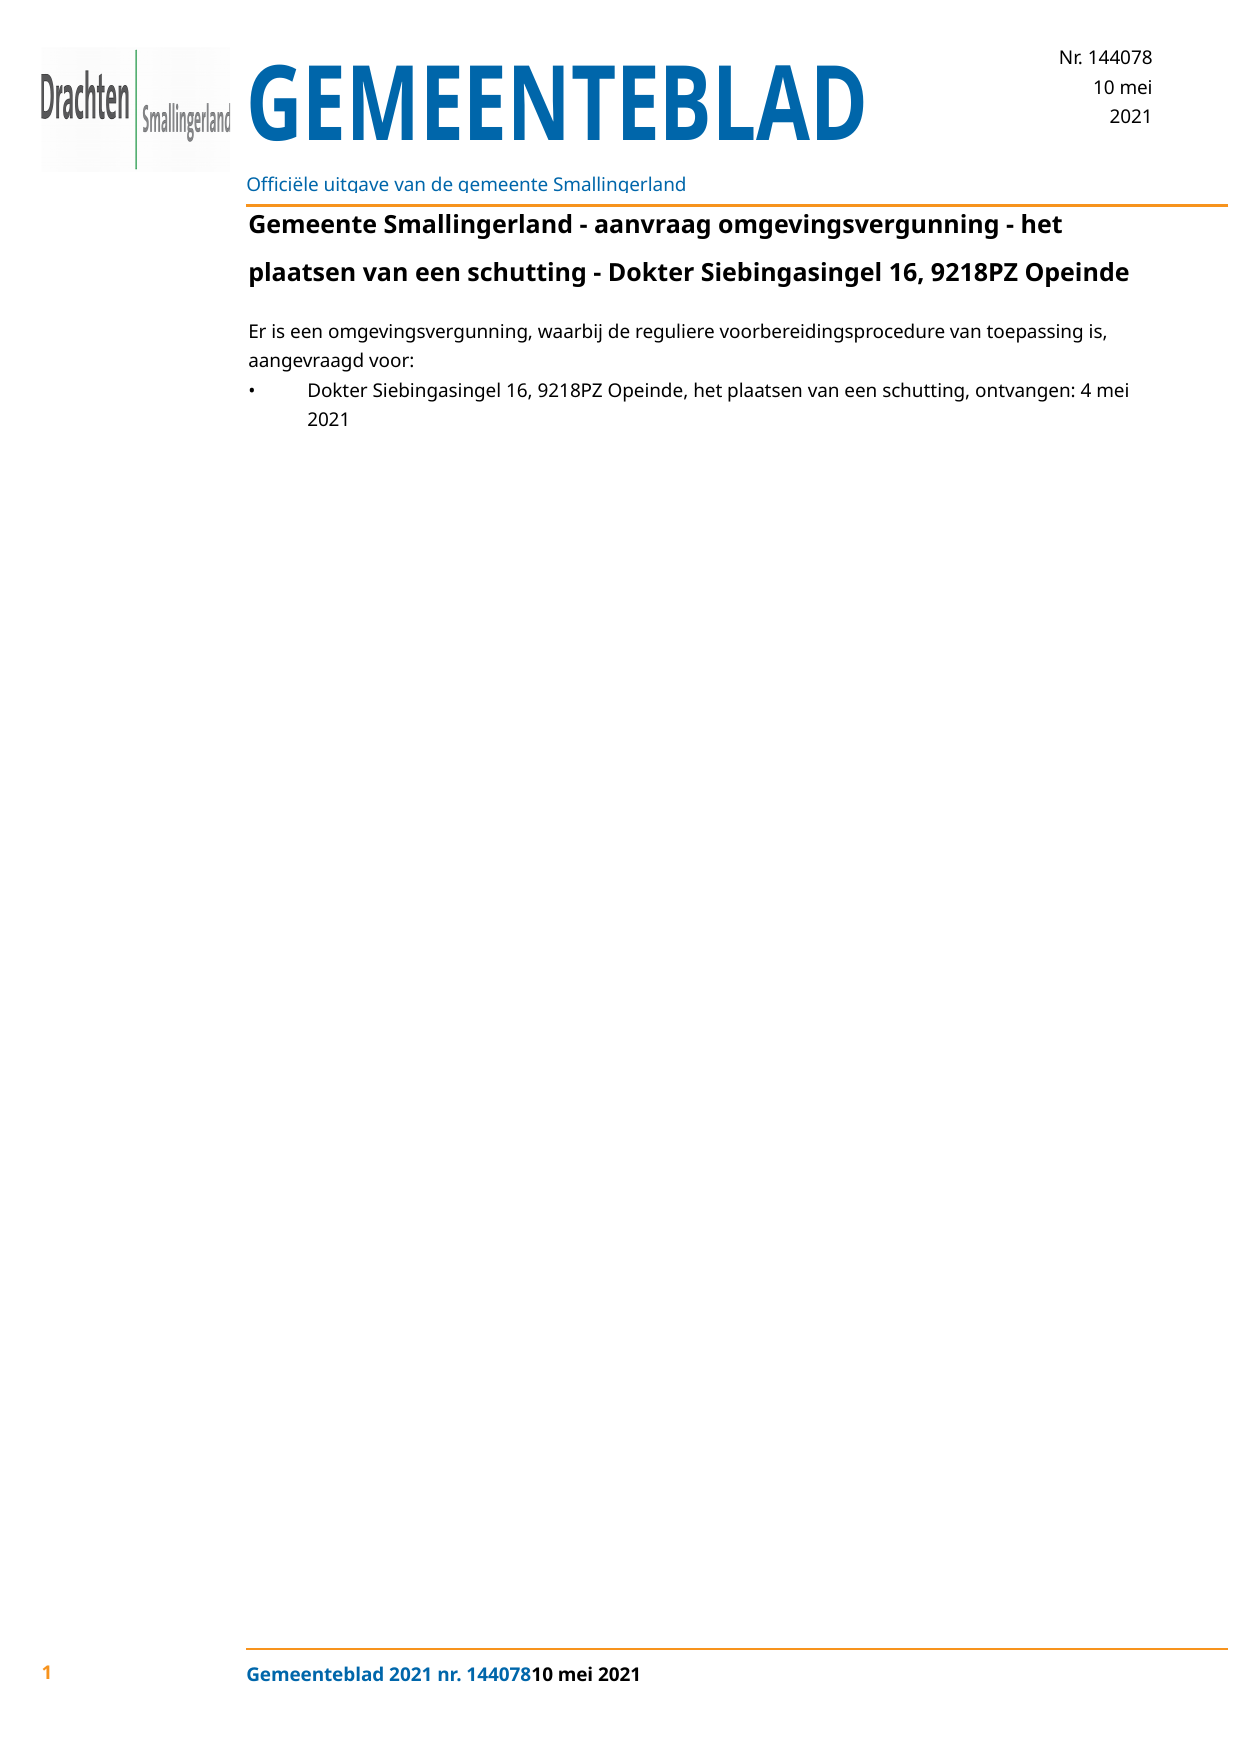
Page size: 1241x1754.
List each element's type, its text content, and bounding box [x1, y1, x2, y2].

text Gemeente Smallingerland - aanvraag omgevingsvergunning - het plaatsen van een schutting - Dokter Siebingasingel 16, 9218PZ Opeinde [248, 207, 1152, 288]
picture [41, 47, 231, 172]
list Dokter Siebingasingel 16, 9218PZ Opeinde, het plaatsen van een schutting, ontvangen: 4 mei 2021 [248, 377, 1152, 432]
text Er is een omgevingsvergunning, waarbij de reguliere voorbereidingsprocedure van toepassing is, aangevraagd voor: [248, 318, 1152, 373]
